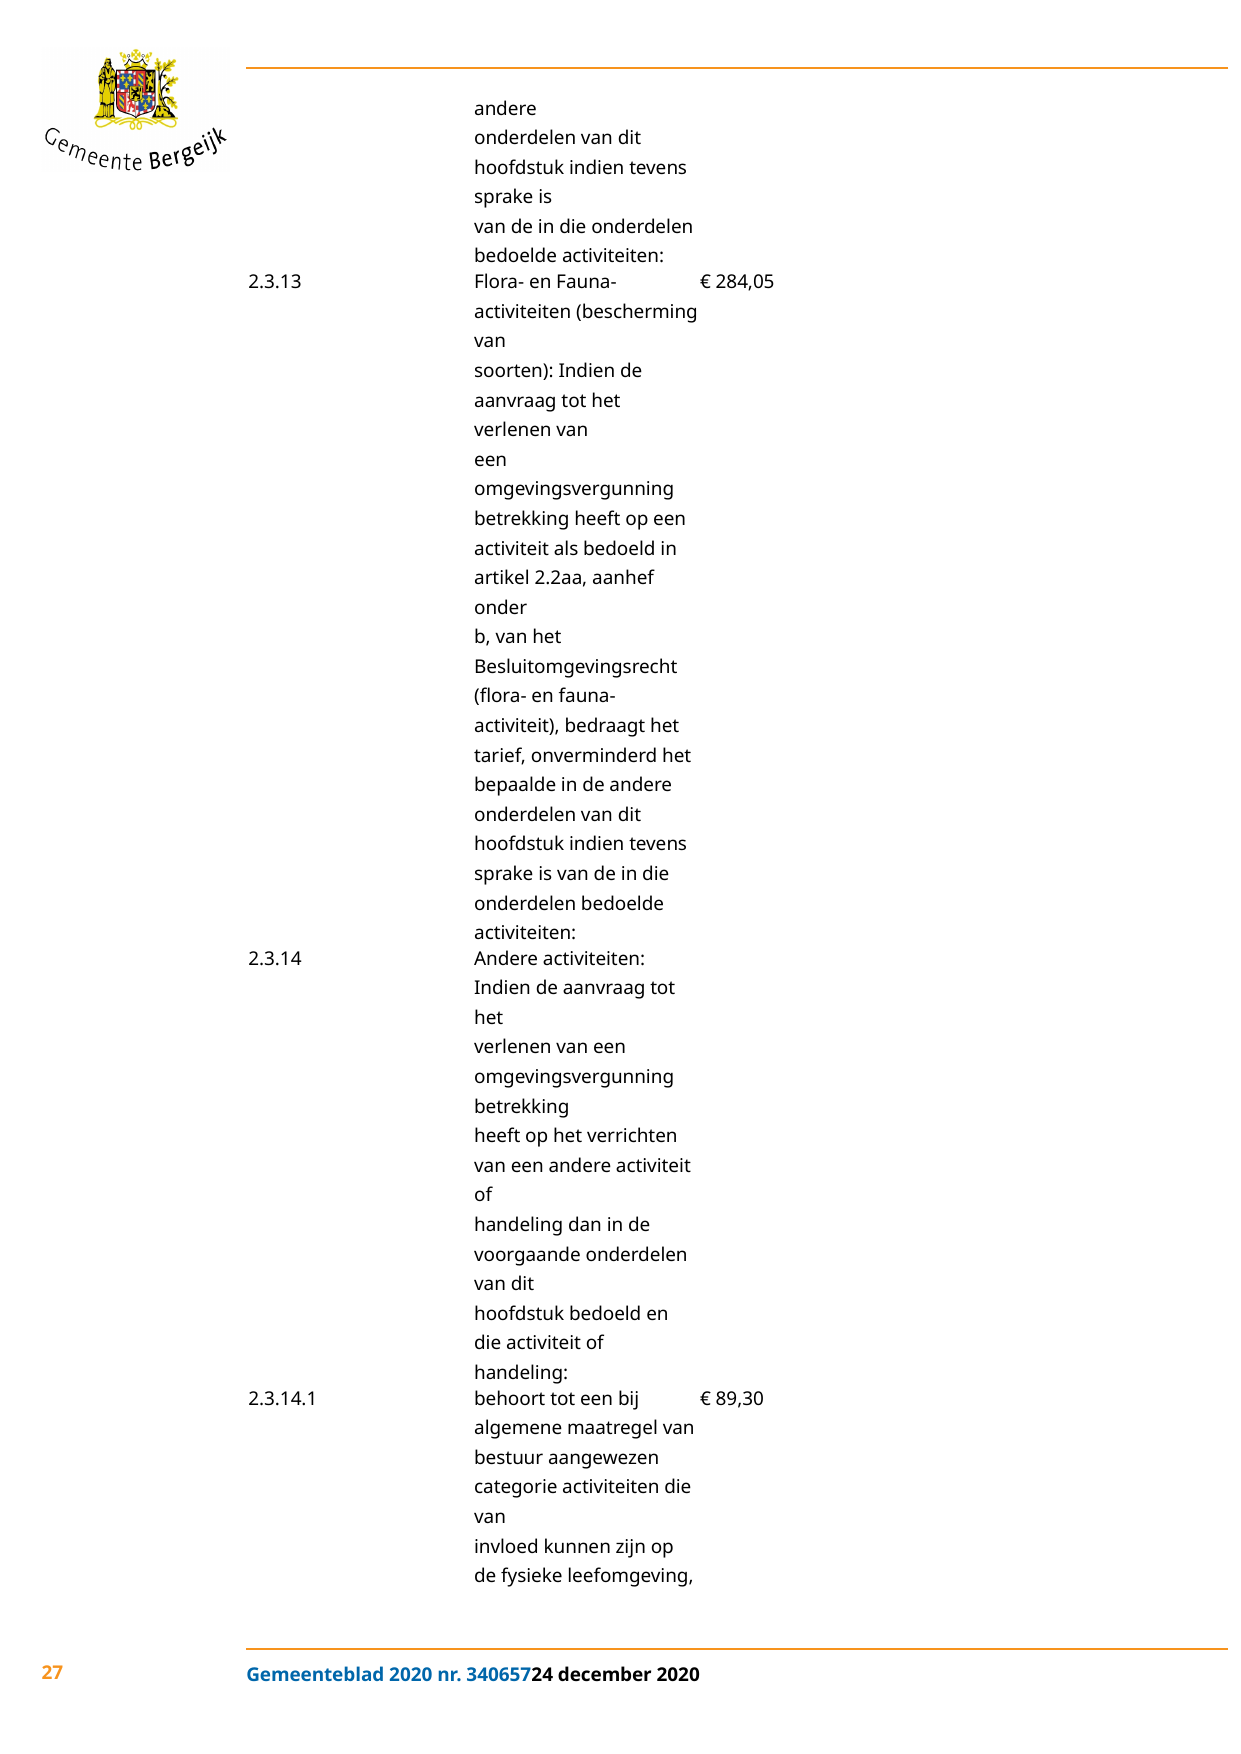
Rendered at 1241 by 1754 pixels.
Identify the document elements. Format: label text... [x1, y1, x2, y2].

table_cell behoort tot een bij algemene maatregel van bestuur aangewezen categorie activiteiten die van invloed kunnen zijn op de fysieke leefomgeving, [474, 1385, 700, 1588]
table_cell [248, 95, 474, 268]
table_cell [926, 95, 1152, 268]
table_cell andere onderdelen van dit hoofdstuk indien tevens sprake is van de in die onderdelen bedoelde activiteiten: [474, 95, 700, 268]
table_cell 2.3.14 [248, 945, 474, 1385]
table_cell [926, 269, 1152, 945]
table_cell [926, 945, 1152, 1385]
table_cell 2.3.14.1 [248, 1385, 474, 1588]
picture [41, 47, 231, 172]
table_cell € 89,30 [700, 1385, 926, 1588]
table_cell € 284,05 [700, 269, 926, 945]
table_cell [926, 1385, 1152, 1588]
table_cell Flora- en Fauna- activiteiten (bescherming van soorten): Indien de aanvraag tot het verlenen van een omgevingsvergunning betrekking heeft op een activiteit als bedoeld in artikel 2.2aa, aanhef onder b, van het Besluitomgevingsrecht (flora- en fauna- activiteit), bedraagt het tarief, onverminderd het bepaalde in de andere onderdelen van dit hoofdstuk indien tevens sprake is van de in die onderdelen bedoelde activiteiten: [474, 269, 700, 945]
table_cell Andere activiteiten: Indien de aanvraag tot het verlenen van een omgevingsvergunning betrekking heeft op het verrichten van een andere activiteit of handeling dan in de voorgaande onderdelen van dit hoofdstuk bedoeld en die activiteit of handeling: [474, 945, 700, 1385]
table_cell [700, 95, 926, 268]
table_cell [700, 945, 926, 1385]
table_cell 2.3.13 [248, 269, 474, 945]
